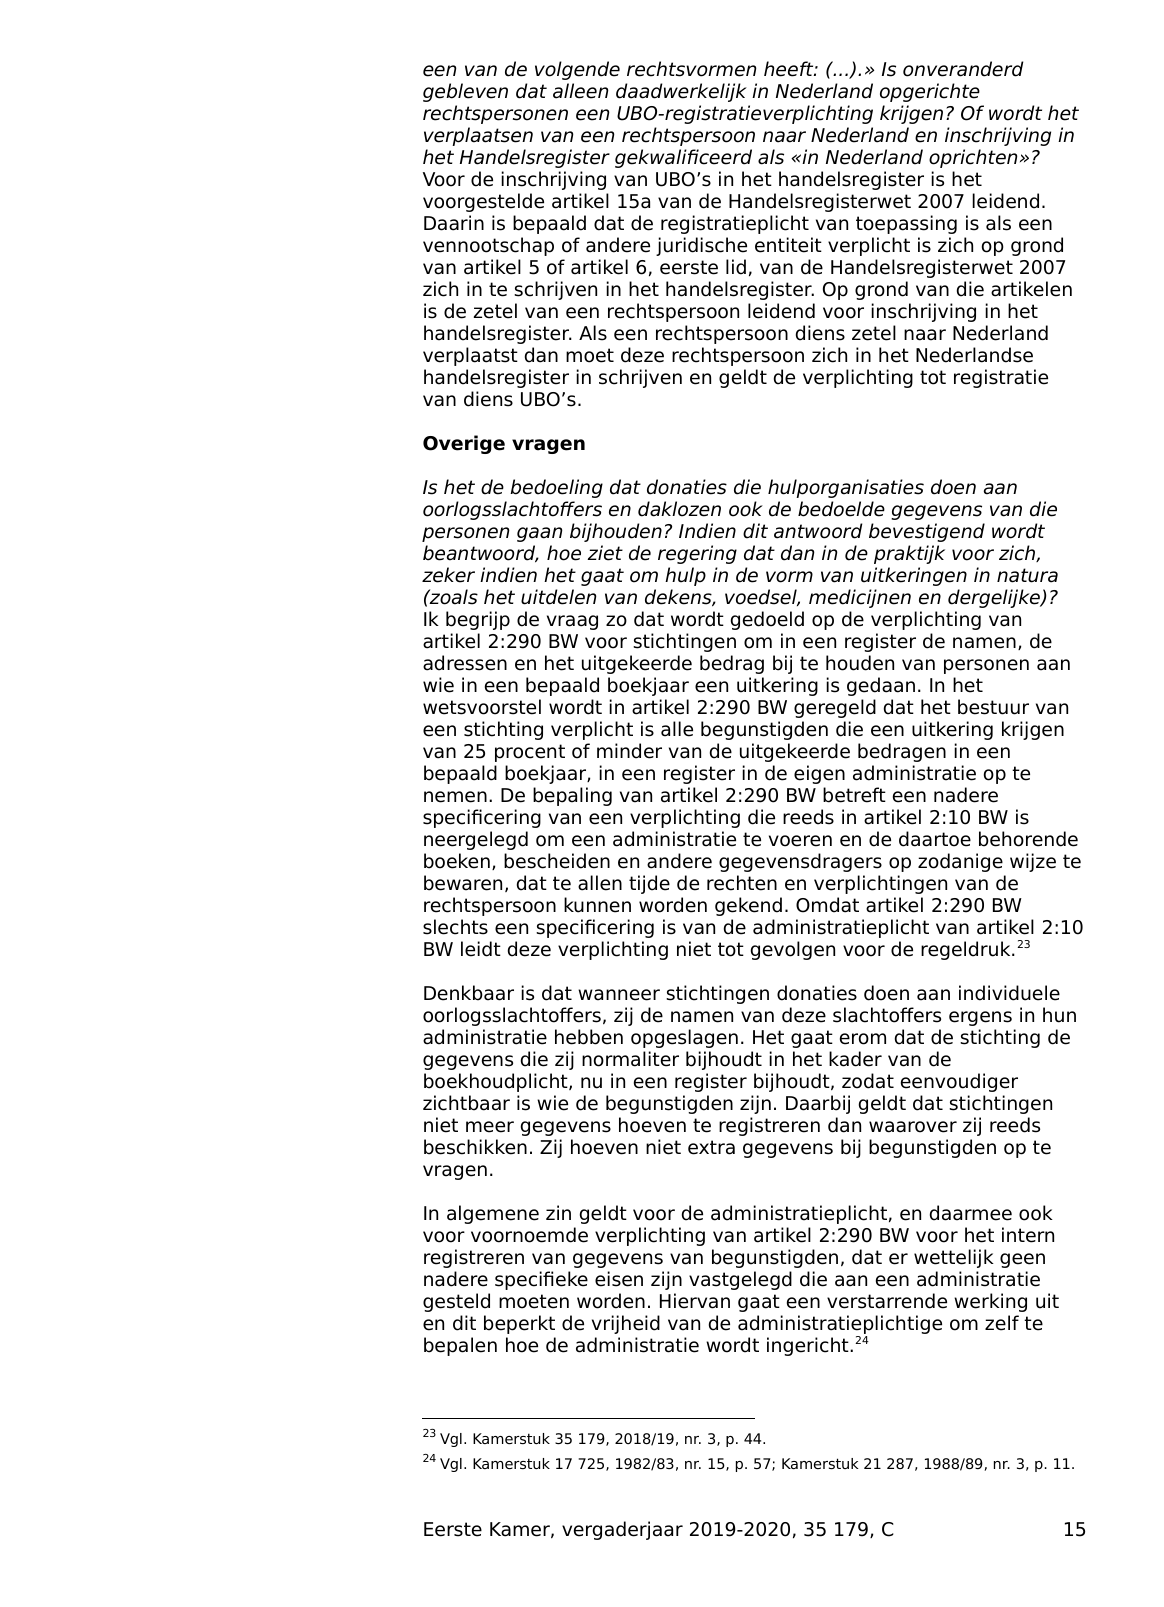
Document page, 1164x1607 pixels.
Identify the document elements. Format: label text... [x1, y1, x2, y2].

text Ik begrijp de vraag zo dat wordt gedoeld op de verplichting van artikel 2:290 BW voor stichtingen om in een register de namen, de adressen en het uitgekeerde bedrag bij te houden van personen aan wie in een bepaald boekjaar een uitkering is gedaan. In het wetsvoorstel wordt in artikel 2:290 BW geregeld dat het bestuur van een stichting verplicht is alle begunstigden die een uitkering krijgen van 25 procent of minder van de uitgekeerde bedragen in een bepaald boekjaar, in een register in de eigen administratie op te nemen. De bepaling van artikel 2:290 BW betreft een nadere specificering van een verplichting die reeds in artikel 2:10 BW is neergelegd om een administratie te voeren en de daartoe behorende boeken, bescheiden en andere gegevensdragers op zodanige wijze te bewaren, dat te allen tijde de rechten en verplichtingen van de rechtspersoon kunnen worden gekend. Omdat artikel 2:290 BW slechts een specificering is van de administratieplicht van artikel 2:10 BW leidt deze verplichting niet tot gevolgen voor de regeldruk. [422, 609, 1087, 961]
text In algemene zin geldt voor de administratieplicht, en daarmee ook voor voornoemde verplichting van artikel 2:290 BW voor het intern registreren van gegevens van begunstigden, dat er wettelijk geen nadere specifieke eisen zijn vastgelegd die aan een administratie gesteld moeten worden. Hiervan gaat een verstarrende werking uit en dit beperkt de vrijheid van de administratieplichtige om zelf te bepalen hoe de administratie wordt ingericht. [422, 1203, 1087, 1357]
text Vgl. Kamerstuk 17 725, 1982/83, nr. 15, p. 57; Kamerstuk 21 287, 1988/89, nr. 3, p. 11. [422, 1452, 1087, 1474]
subtitle Overige vragen [422, 433, 1087, 455]
text Vgl. Kamerstuk 35 179, 2018/19, nr. 3, p. 44. [422, 1427, 1087, 1449]
text Denkbaar is dat wanneer stichtingen donaties doen aan individuele oorlogsslachtoffers, zij de namen van deze slachtoffers ergens in hun administratie hebben opgeslagen. Het gaat erom dat de stichting de gegevens die zij normaliter bijhoudt in het kader van de boekhoudplicht, nu in een register bijhoudt, zodat eenvoudiger zichtbaar is wie de begunstigden zijn. Daarbij geldt dat stichtingen niet meer gegevens hoeven te registreren dan waarover zij reeds beschikken. Zij hoeven niet extra gegevens bij begunstigden op te vragen. [422, 983, 1087, 1181]
text een van de volgende rechtsvormen heeft: (...).» Is onveranderd gebleven dat alleen daadwerkelijk in Nederland opgerichte rechtspersonen een UBO-registratieverplichting krijgen? Of wordt het verplaatsen van een rechtspersoon naar Nederland en inschrijving in het Handelsregister gekwalificeerd als «in Nederland oprichten»? [422, 59, 1087, 169]
text Voor de inschrijving van UBO’s in het handelsregister is het voorgestelde artikel 15a van de Handelsregisterwet 2007 leidend. Daarin is bepaald dat de registratieplicht van toepassing is als een vennootschap of andere juridische entiteit verplicht is zich op grond van artikel 5 of artikel 6, eerste lid, van de Handelsregisterwet 2007 zich in te schrijven in het handelsregister. Op grond van die artikelen is de zetel van een rechtspersoon leidend voor inschrijving in het handelsregister. Als een rechtspersoon diens zetel naar Nederland verplaatst dan moet deze rechtspersoon zich in het Nederlandse handelsregister in schrijven en geldt de verplichting tot registratie van diens UBO’s. [422, 169, 1087, 411]
text Is het de bedoeling dat donaties die hulporganisaties doen aan oorlogsslachtoffers en daklozen ook de bedoelde gegevens van die personen gaan bijhouden? Indien dit antwoord bevestigend wordt beantwoord, hoe ziet de regering dat dan in de praktijk voor zich, zeker indien het gaat om hulp in de vorm van uitkeringen in natura (zoals het uitdelen van dekens, voedsel, medicijnen en dergelijke)? [422, 477, 1087, 609]
